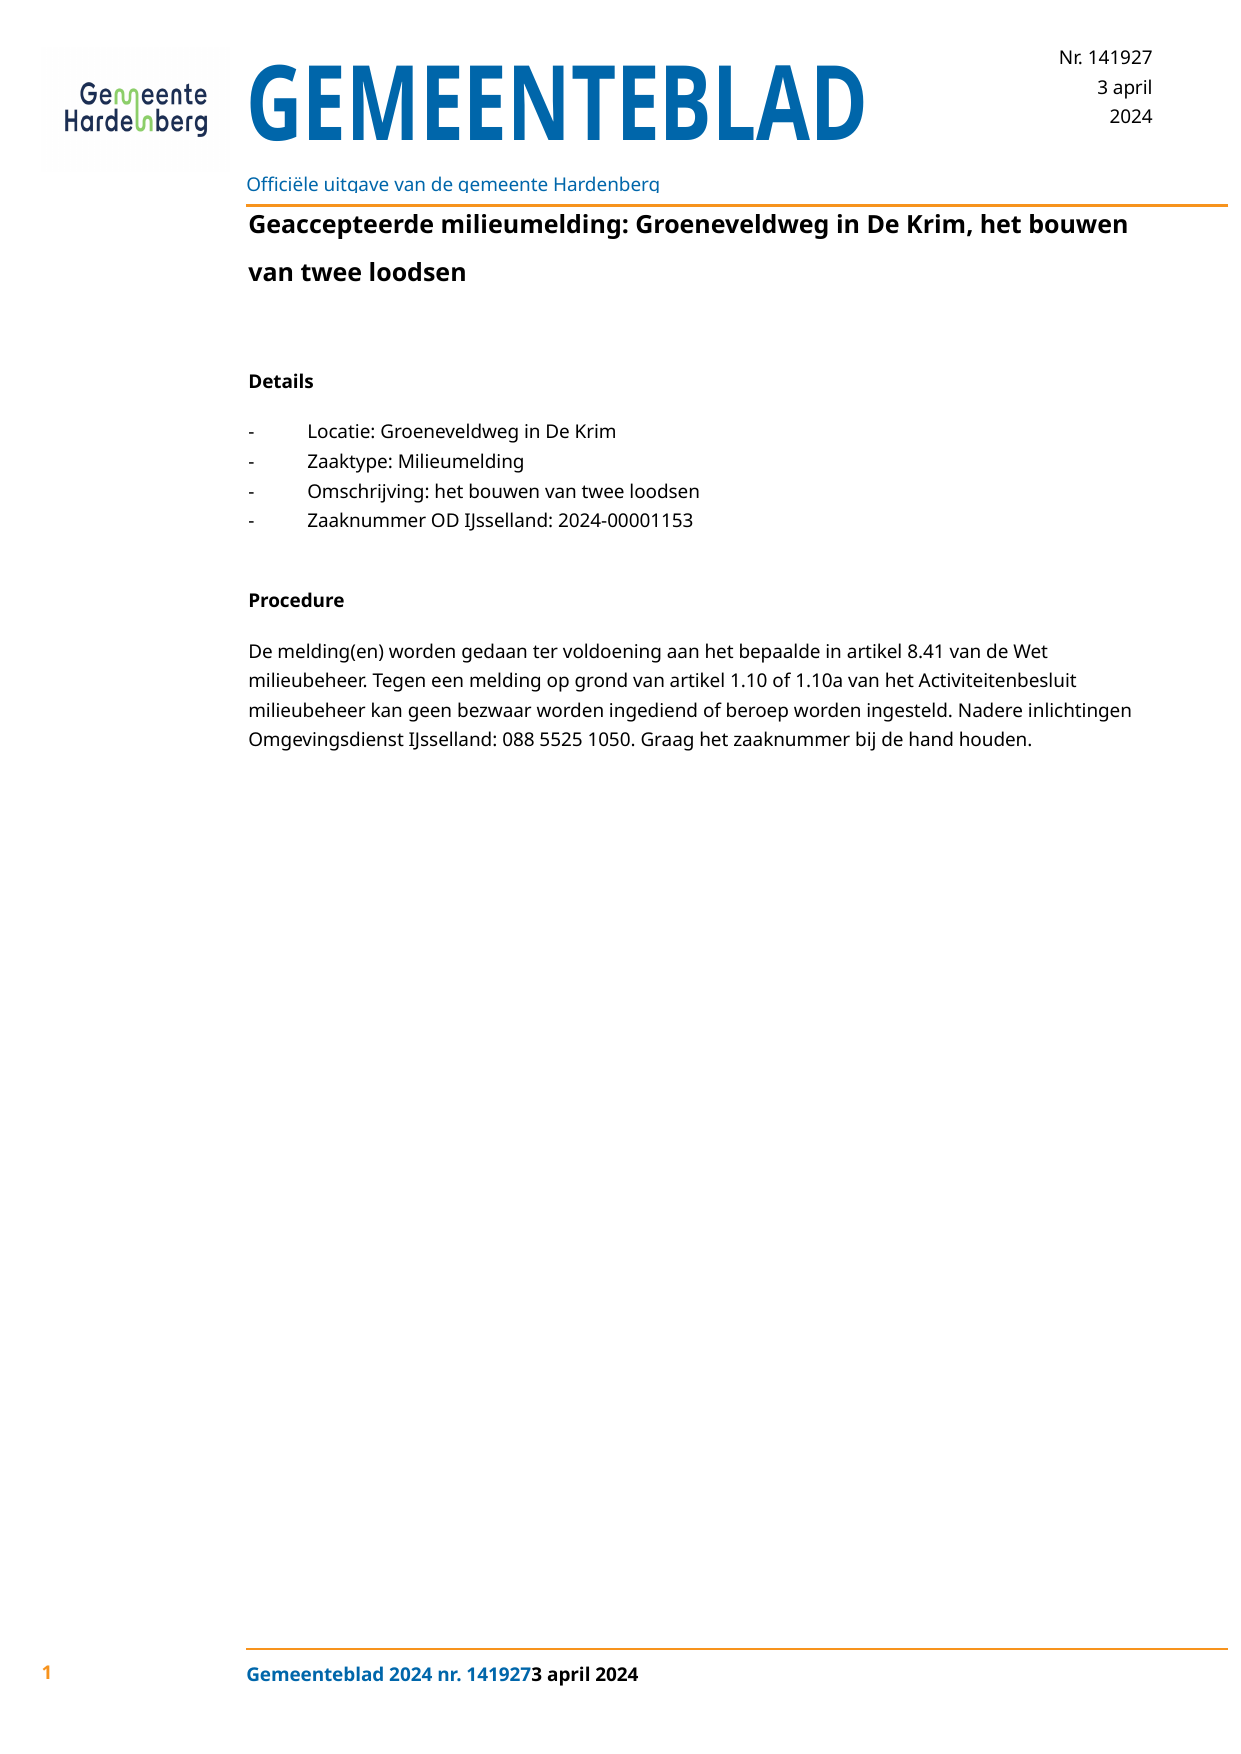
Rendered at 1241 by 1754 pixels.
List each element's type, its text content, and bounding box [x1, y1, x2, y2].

picture [41, 47, 231, 172]
list Locatie: Groeneveldweg in De Krim [248, 419, 1152, 444]
list Omschrijving: het bouwen van twee loodsen [248, 478, 1152, 504]
list Zaaktype: Milieumelding [248, 448, 1152, 474]
text Details [248, 368, 1152, 394]
text Geaccepteerde milieumelding: Groeneveldweg in De Krim, het bouwen van twee loodsen [248, 207, 1152, 288]
text De melding(en) worden gedaan ter voldoening aan het bepaalde in artikel 8.41 van de Wet milieubeheer. Tegen een melding op grond van artikel 1.10 of 1.10a van het Activiteitenbesluit milieubeheer kan geen bezwaar worden ingediend of beroep worden ingesteld. Nadere inlichtingen Omgevingsdienst IJsselland: 088 5525 1050. Graag het zaaknummer bij de hand houden. [248, 638, 1152, 752]
text Procedure [248, 587, 1152, 613]
list Zaaknummer OD IJsselland: 2024-00001153 [248, 507, 1152, 533]
